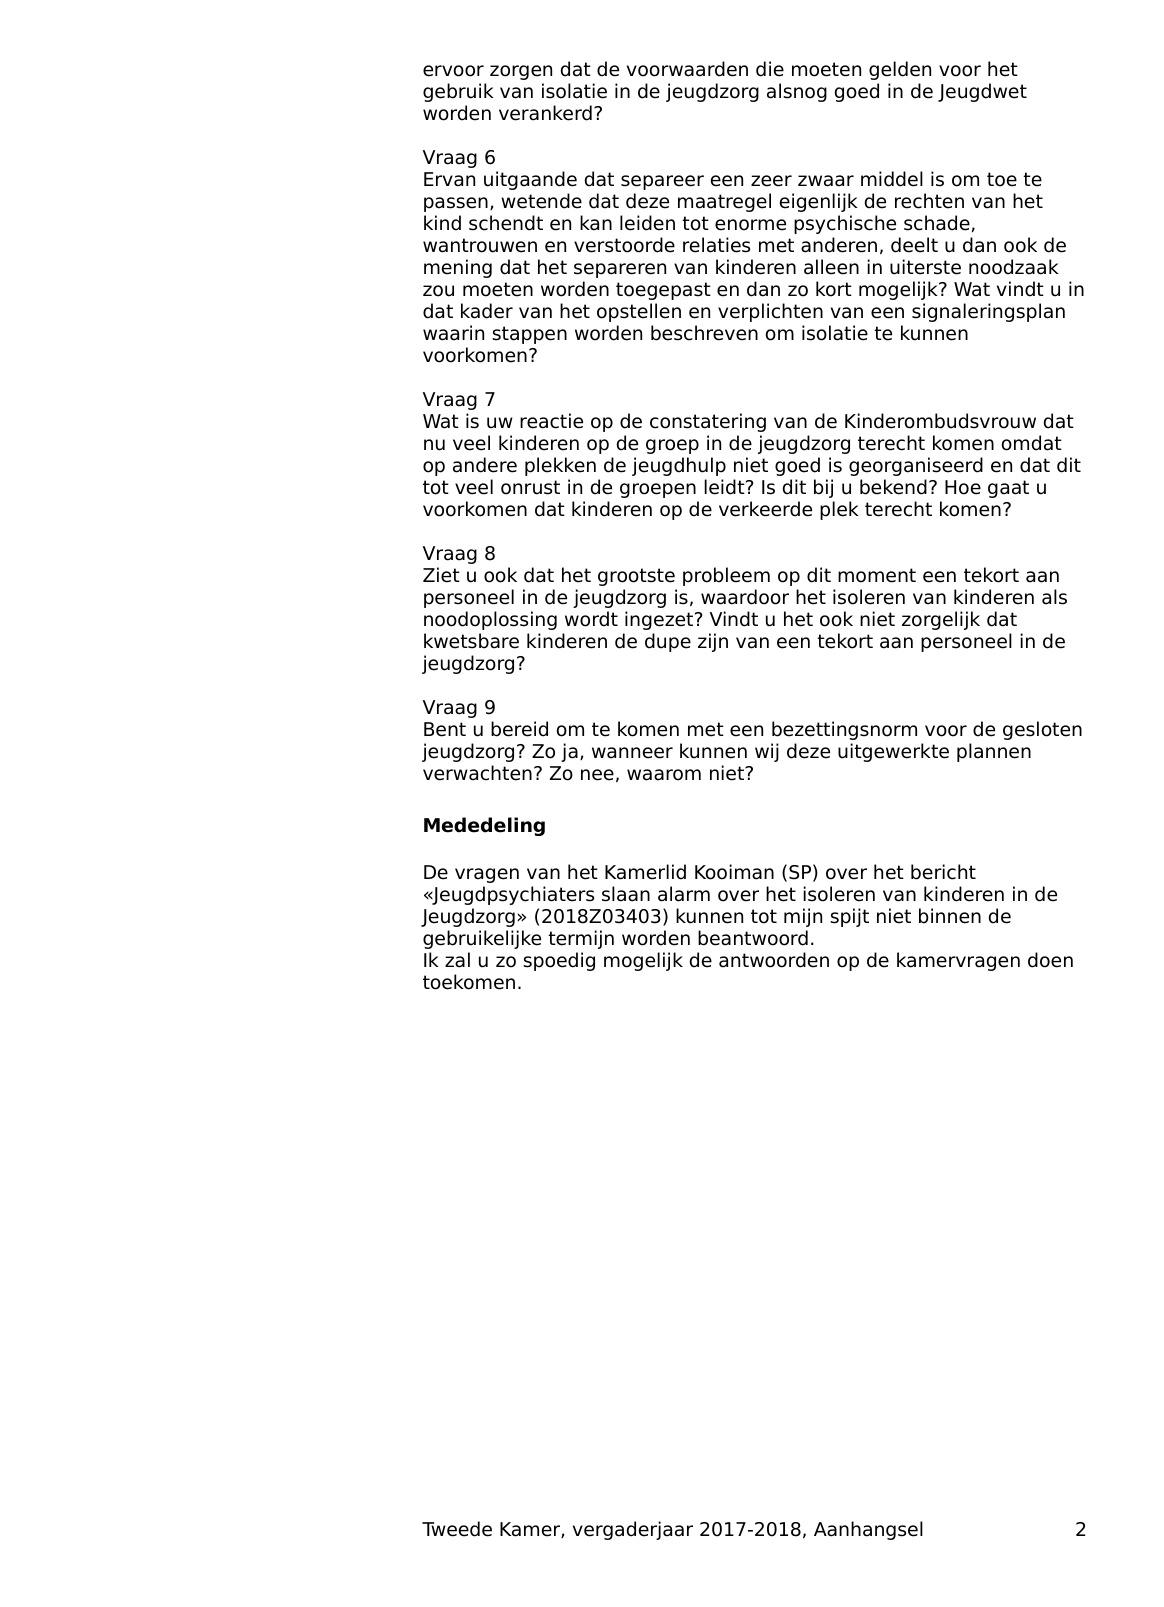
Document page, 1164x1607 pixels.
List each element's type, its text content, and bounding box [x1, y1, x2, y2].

text Bent u bereid om te komen met een bezettingsnorm voor de gesloten jeugdzorg? Zo ja, wanneer kunnen wij deze uitgewerkte plannen verwachten? Zo nee, waarom niet? [422, 719, 1087, 785]
subtitle Mededeling [422, 815, 1087, 837]
text Wat is uw reactie op de constatering van de Kinderombudsvrouw dat nu veel kinderen op de groep in de jeugdzorg terecht komen omdat op andere plekken de jeugdhulp niet goed is georganiseerd en dat dit tot veel onrust in de groepen leidt? Is dit bij u bekend? Hoe gaat u voorkomen dat kinderen op de verkeerde plek terecht komen? [422, 411, 1087, 521]
text De vragen van het Kamerlid Kooiman (SP) over het bericht «Jeugdpsychiaters slaan alarm over het isoleren van kinderen in de Jeugdzorg» (2018Z03403) kunnen tot mijn spijt niet binnen de gebruikelijke termijn worden beantwoord. [422, 862, 1087, 950]
text Vraag 6 [422, 147, 1087, 169]
text Ervan uitgaande dat separeer een zeer zwaar middel is om toe te passen, wetende dat deze maatregel eigenlijk de rechten van het kind schendt en kan leiden tot enorme psychische schade, wantrouwen en verstoorde relaties met anderen, deelt u dan ook de mening dat het separeren van kinderen alleen in uiterste noodzaak zou moeten worden toegepast en dan zo kort mogelijk? Wat vindt u in dat kader van het opstellen en verplichten van een signaleringsplan waarin stappen worden beschreven om isolatie te kunnen voorkomen? [422, 169, 1087, 367]
text Ziet u ook dat het grootste probleem op dit moment een tekort aan personeel in de jeugdzorg is, waardoor het isoleren van kinderen als noodoplossing wordt ingezet? Vindt u het ook niet zorgelijk dat kwetsbare kinderen de dupe zijn van een tekort aan personeel in de jeugdzorg? [422, 565, 1087, 675]
text Vraag 8 [422, 543, 1087, 565]
text Vraag 7 [422, 389, 1087, 411]
text ervoor zorgen dat de voorwaarden die moeten gelden voor het gebruik van isolatie in de jeugdzorg alsnog goed in de Jeugdwet worden verankerd? [422, 59, 1087, 125]
text Ik zal u zo spoedig mogelijk de antwoorden op de kamervragen doen toekomen. [422, 950, 1087, 994]
text Vraag 9 [422, 697, 1087, 719]
